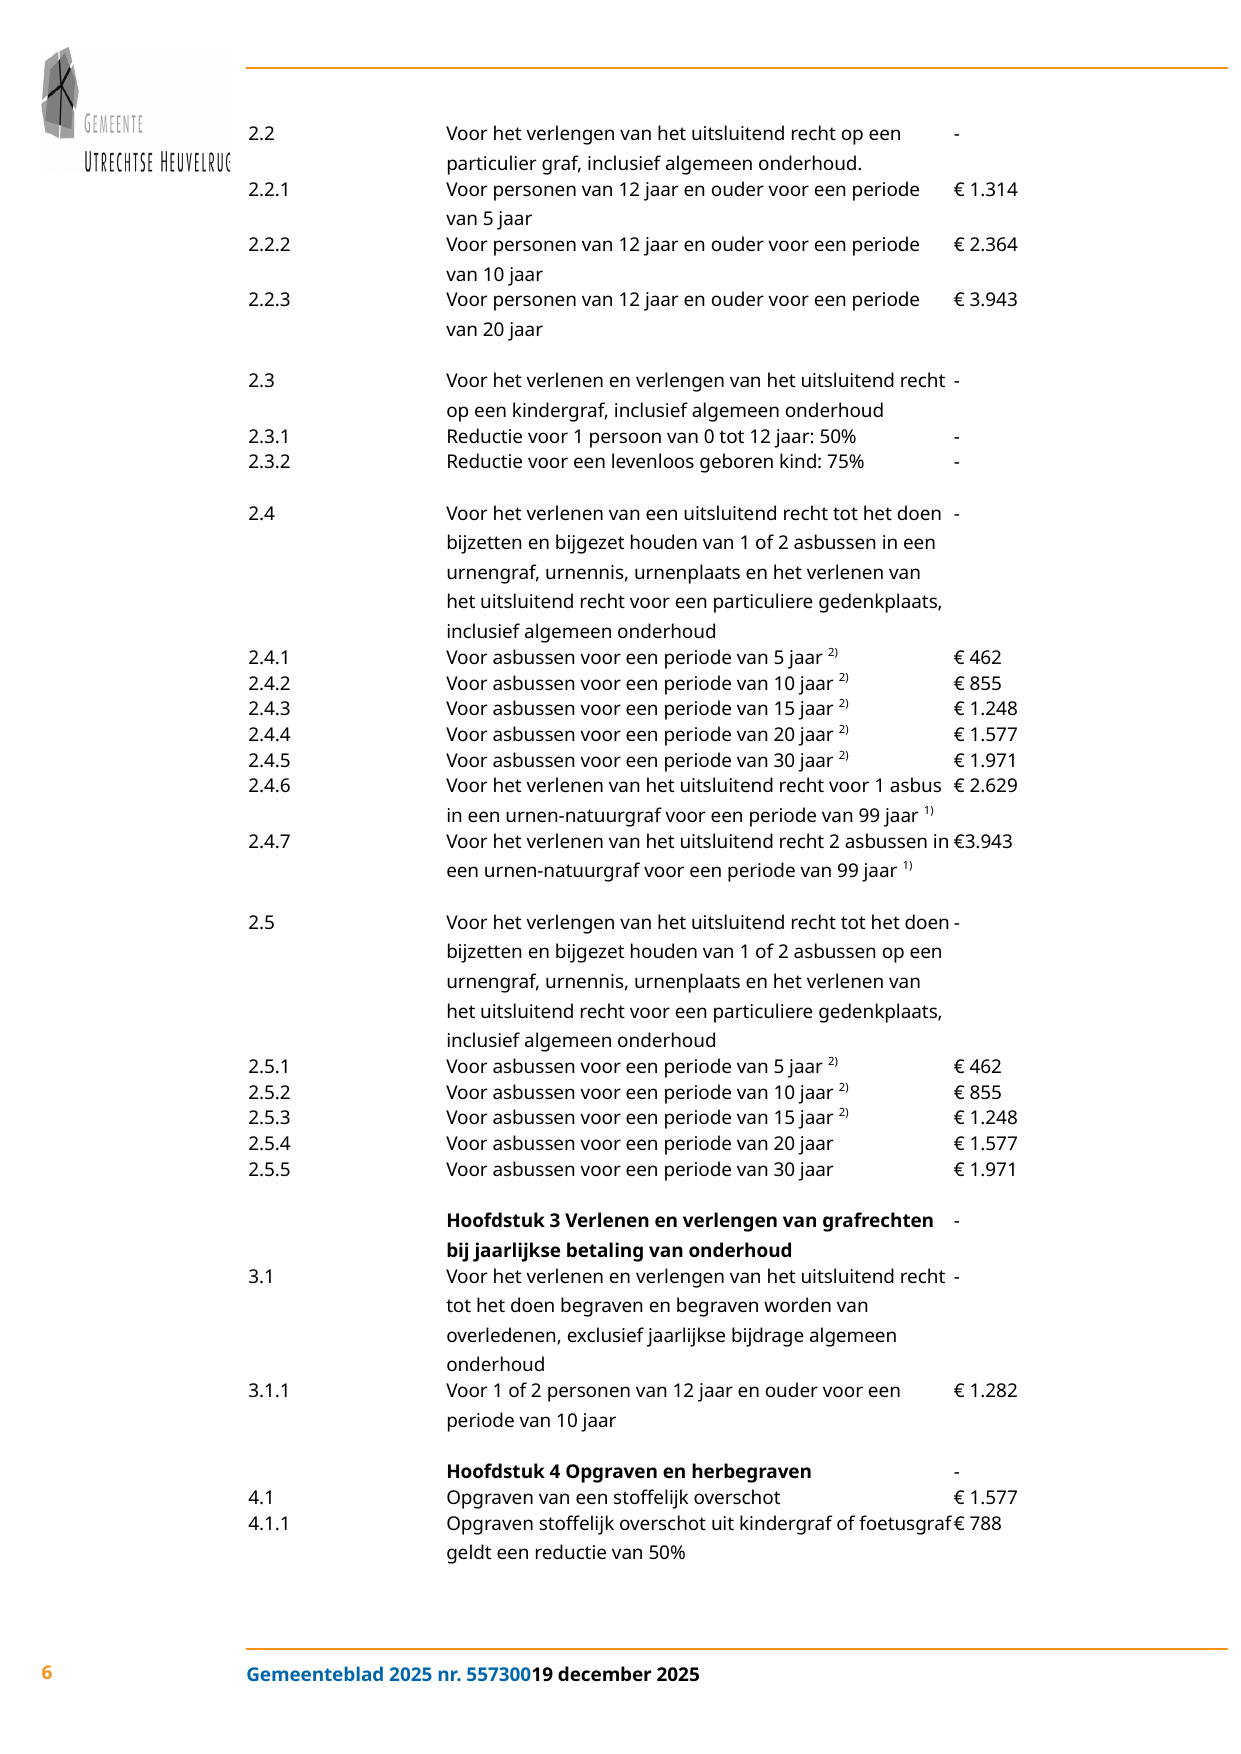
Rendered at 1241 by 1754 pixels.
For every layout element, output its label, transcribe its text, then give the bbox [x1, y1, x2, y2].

table_cell 2.3.1 [248, 423, 446, 448]
table_cell Voor het verlenen en verlengen van het uitsluitend recht tot het doen begraven en begraven worden van overledenen, exclusief jaarlijkse bijdrage algemeen onderhoud [446, 1263, 954, 1377]
table_cell Voor asbussen voor een periode van 20 jaar 2) [446, 721, 954, 747]
table_cell 2.2 [248, 121, 446, 176]
table_cell Reductie voor 1 persoon van 0 tot 12 jaar: 50% [446, 423, 954, 448]
table_cell Voor asbussen voor een periode van 15 jaar 2) [446, 1105, 954, 1130]
table_cell Voor het verlenen van een uitsluitend recht tot het doen bijzetten en bijgezet houden van 1 of 2 asbussen in een urnengraf, urnennis, urnenplaats en het verlenen van het uitsluitend recht voor een particuliere gedenkplaats, inclusief algemeen onderhoud [446, 500, 954, 644]
table_cell Voor asbussen voor een periode van 10 jaar 2) [446, 1079, 954, 1104]
table_cell € 1.971 [954, 1156, 1152, 1182]
table_cell 3.1 [248, 1263, 446, 1377]
table_cell 2.5.4 [248, 1130, 446, 1156]
table_cell [954, 1565, 1152, 1591]
table_cell [248, 95, 446, 121]
table_cell € 1.971 [954, 747, 1152, 773]
table_cell € 1.248 [954, 1105, 1152, 1130]
table_cell 2.2.2 [248, 231, 446, 286]
table_cell 3.1.1 [248, 1377, 446, 1433]
table_cell € 855 [954, 670, 1152, 696]
table_cell [248, 1182, 446, 1207]
table_cell € 855 [954, 1079, 1152, 1104]
table_cell 2.5.3 [248, 1105, 446, 1130]
table_cell 2.3.2 [248, 449, 446, 474]
table_cell Voor asbussen voor een periode van 30 jaar 2) [446, 747, 954, 773]
table_cell Voor het verlenen en verlengen van het uitsluitend recht op een kindergraf, inclusief algemeen onderhoud [446, 368, 954, 423]
table_cell [954, 1433, 1152, 1458]
table_cell Opgraven stoffelijk overschot uit kindergraf of foetusgraf geldt een reductie van 50% [446, 1510, 954, 1565]
table_cell - [954, 368, 1152, 423]
table_cell Voor het verlengen van het uitsluitend recht op een particulier graf, inclusief algemeen onderhoud. [446, 121, 954, 176]
table_cell Voor asbussen voor een periode van 5 jaar 2) [446, 644, 954, 670]
table_cell 2.2.1 [248, 176, 446, 231]
table_cell Voor het verlengen van het uitsluitend recht tot het doen bijzetten en bijgezet houden van 1 of 2 asbussen op een urnengraf, urnennis, urnenplaats en het verlenen van het uitsluitend recht voor een particuliere gedenkplaats, inclusief algemeen onderhoud [446, 909, 954, 1053]
table_cell Voor personen van 12 jaar en ouder voor een periode van 20 jaar [446, 286, 954, 342]
table_cell €3.943 [954, 828, 1152, 883]
table_cell Reductie voor een levenloos geboren kind: 75% [446, 449, 954, 474]
table_cell [248, 1208, 446, 1263]
table_cell Hoofdstuk 4 Opgraven en herbegraven [446, 1458, 954, 1484]
table_cell € 2.364 [954, 231, 1152, 286]
table_cell Voor 1 of 2 personen van 12 jaar en ouder voor een periode van 10 jaar [446, 1377, 954, 1433]
table_cell € 1.577 [954, 1484, 1152, 1510]
table_cell Hoofdstuk 3 Verlenen en verlengen van grafrechten bij jaarlijkse betaling van onderhoud [446, 1208, 954, 1263]
table_cell 2.5.5 [248, 1156, 446, 1182]
table_cell € 462 [954, 644, 1152, 670]
table_cell 2.4.3 [248, 696, 446, 721]
table_cell [248, 1433, 446, 1458]
table_cell Voor asbussen voor een periode van 10 jaar 2) [446, 670, 954, 696]
table_cell Voor asbussen voor een periode van 30 jaar [446, 1156, 954, 1182]
table_cell 2.4.1 [248, 644, 446, 670]
table_cell [248, 474, 446, 500]
table_cell € 1.282 [954, 1377, 1152, 1433]
table_cell Voor asbussen voor een periode van 5 jaar 2) [446, 1053, 954, 1079]
table_cell [446, 1433, 954, 1458]
table_cell - [954, 121, 1152, 176]
table_cell [954, 95, 1152, 121]
table_cell € 2.629 [954, 773, 1152, 828]
table_cell 2.5 [248, 909, 446, 1053]
table_cell - [954, 1263, 1152, 1377]
table_cell 2.5.1 [248, 1053, 446, 1079]
table_cell 2.4.7 [248, 828, 446, 883]
table_cell Voor personen van 12 jaar en ouder voor een periode van 5 jaar [446, 176, 954, 231]
table_cell - [954, 1458, 1152, 1484]
table_cell [248, 1565, 446, 1591]
table_cell 2.4 [248, 500, 446, 644]
table_cell Voor personen van 12 jaar en ouder voor een periode van 10 jaar [446, 231, 954, 286]
table_cell 2.4.6 [248, 773, 446, 828]
table_cell [446, 1182, 954, 1207]
table_cell 2.4.5 [248, 747, 446, 773]
table_cell 2.2.3 [248, 286, 446, 342]
table_cell 2.5.2 [248, 1079, 446, 1104]
table_cell [248, 342, 446, 367]
table_cell - [954, 1208, 1152, 1263]
table_cell - [954, 909, 1152, 1053]
table_cell [446, 95, 954, 121]
table_cell [954, 1182, 1152, 1207]
table_cell [248, 1458, 446, 1484]
table_cell [446, 474, 954, 500]
table_cell Voor asbussen voor een periode van 20 jaar [446, 1130, 954, 1156]
table_cell - [954, 423, 1152, 448]
table_cell € 1.314 [954, 176, 1152, 231]
table_cell Voor asbussen voor een periode van 15 jaar 2) [446, 696, 954, 721]
table_cell € 462 [954, 1053, 1152, 1079]
table_cell [446, 883, 954, 909]
table_cell Voor het verlenen van het uitsluitend recht voor 1 asbus in een urnen-natuurgraf voor een periode van 99 jaar 1) [446, 773, 954, 828]
table_cell 4.1.1 [248, 1510, 446, 1565]
table_cell 2.4.2 [248, 670, 446, 696]
table_cell [248, 883, 446, 909]
table_cell [954, 342, 1152, 367]
table_cell 4.1 [248, 1484, 446, 1510]
table_cell [954, 883, 1152, 909]
table_cell [446, 342, 954, 367]
table_cell € 1.577 [954, 1130, 1152, 1156]
table_cell [954, 474, 1152, 500]
picture [41, 47, 231, 172]
table_cell [446, 1565, 954, 1591]
table_cell € 788 [954, 1510, 1152, 1565]
table_cell € 3.943 [954, 286, 1152, 342]
table_cell € 1.577 [954, 721, 1152, 747]
table_cell Voor het verlenen van het uitsluitend recht 2 asbussen in een urnen-natuurgraf voor een periode van 99 jaar 1) [446, 828, 954, 883]
table_cell 2.3 [248, 368, 446, 423]
table_cell 2.4.4 [248, 721, 446, 747]
table_cell - [954, 449, 1152, 474]
table_cell € 1.248 [954, 696, 1152, 721]
table_cell Opgraven van een stoffelijk overschot [446, 1484, 954, 1510]
table_cell - [954, 500, 1152, 644]
